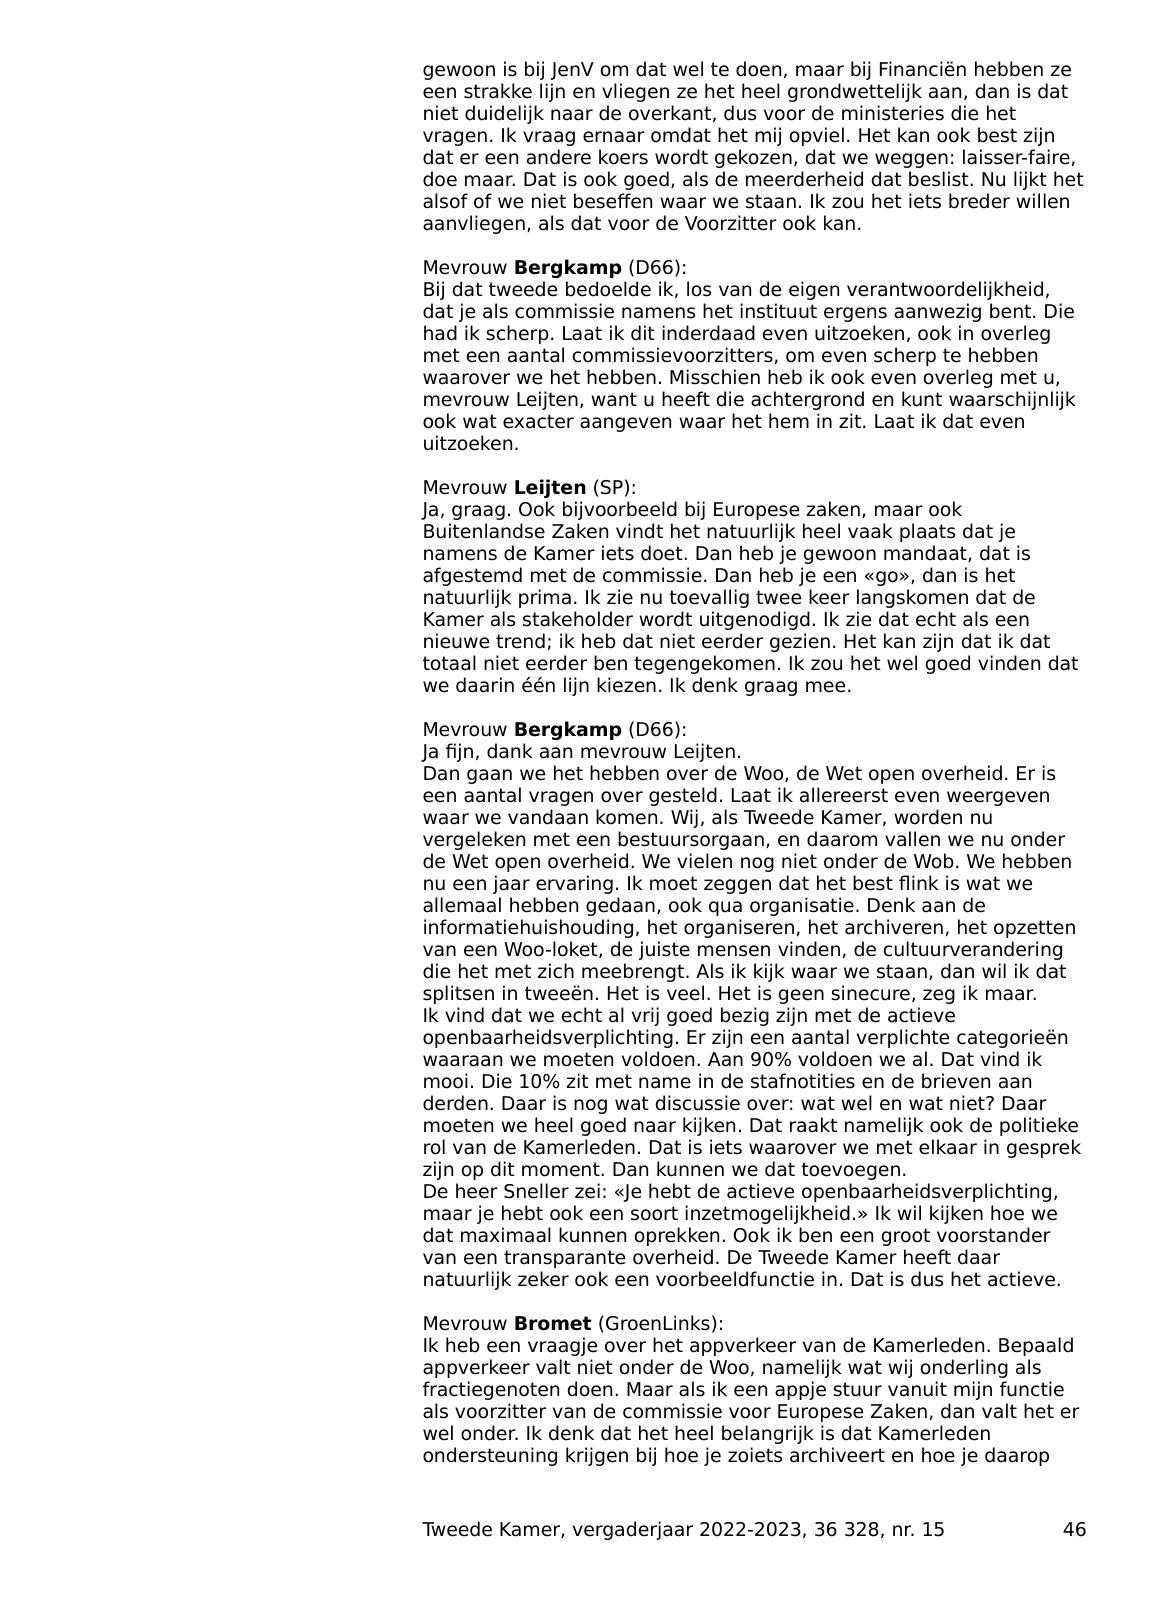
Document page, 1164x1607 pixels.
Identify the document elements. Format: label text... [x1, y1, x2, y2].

text Mevrouw Bergkamp (D66): [422, 719, 1087, 741]
text Ik heb een vraagje over het appverkeer van de Kamerleden. Bepaald appverkeer valt niet onder de Woo, namelijk wat wij onderling als fractiegenoten doen. Maar als ik een appje stuur vanuit mijn functie als voorzitter van de commissie voor Europese Zaken, dan valt het er wel onder. Ik denk dat het heel belangrijk is dat Kamerleden ondersteuning krijgen bij hoe je zoiets archiveert en hoe je daarop [422, 1335, 1087, 1467]
text Mevrouw Bergkamp (D66): [422, 257, 1087, 279]
text Mevrouw Leijten (SP): [422, 477, 1087, 499]
text Ja fijn, dank aan mevrouw Leijten. [422, 741, 1087, 763]
text Ik vind dat we echt al vrij goed bezig zijn met de actieve openbaarheidsverplichting. Er zijn een aantal verplichte categorieën waaraan we moeten voldoen. Aan 90% voldoen we al. Dat vind ik mooi. Die 10% zit met name in de stafnotities en de brieven aan derden. Daar is nog wat discussie over: wat wel en wat niet? Daar moeten we heel goed naar kijken. Dat raakt namelijk ook de politieke rol van de Kamerleden. Dat is iets waarover we met elkaar in gesprek zijn op dit moment. Dan kunnen we dat toevoegen. [422, 1005, 1087, 1181]
text Dan gaan we het hebben over de Woo, de Wet open overheid. Er is een aantal vragen over gesteld. Laat ik allereerst even weergeven waar we vandaan komen. Wij, als Tweede Kamer, worden nu vergeleken met een bestuursorgaan, en daarom vallen we nu onder de Wet open overheid. We vielen nog niet onder de Wob. We hebben nu een jaar ervaring. Ik moet zeggen dat het best flink is wat we allemaal hebben gedaan, ook qua organisatie. Denk aan de informatiehuishouding, het organiseren, het archiveren, het opzetten van een Woo-loket, de juiste mensen vinden, de cultuurverandering die het met zich meebrengt. Als ik kijk waar we staan, dan wil ik dat splitsen in tweeën. Het is veel. Het is geen sinecure, zeg ik maar. [422, 763, 1087, 1005]
text Ja, graag. Ook bijvoorbeeld bij Europese zaken, maar ook Buitenlandse Zaken vindt het natuurlijk heel vaak plaats dat je namens de Kamer iets doet. Dan heb je gewoon mandaat, dat is afgestemd met de commissie. Dan heb je een «go», dan is het natuurlijk prima. Ik zie nu toevallig twee keer langskomen dat de Kamer als stakeholder wordt uitgenodigd. Ik zie dat echt als een nieuwe trend; ik heb dat niet eerder gezien. Het kan zijn dat ik dat totaal niet eerder ben tegengekomen. Ik zou het wel goed vinden dat we daarin één lijn kiezen. Ik denk graag mee. [422, 499, 1087, 697]
text Mevrouw Bromet (GroenLinks): [422, 1313, 1087, 1335]
text Bij dat tweede bedoelde ik, los van de eigen verantwoordelijkheid, dat je als commissie namens het instituut ergens aanwezig bent. Die had ik scherp. Laat ik dit inderdaad even uitzoeken, ook in overleg met een aantal commissievoorzitters, om even scherp te hebben waarover we het hebben. Misschien heb ik ook even overleg met u, mevrouw Leijten, want u heeft die achtergrond en kunt waarschijnlijk ook wat exacter aangeven waar het hem in zit. Laat ik dat even uitzoeken. [422, 279, 1087, 455]
text gewoon is bij JenV om dat wel te doen, maar bij Financiën hebben ze een strakke lijn en vliegen ze het heel grondwettelijk aan, dan is dat niet duidelijk naar de overkant, dus voor de ministeries die het vragen. Ik vraag ernaar omdat het mij opviel. Het kan ook best zijn dat er een andere koers wordt gekozen, dat we weggen: laisser-faire, doe maar. Dat is ook goed, als de meerderheid dat beslist. Nu lijkt het alsof of we niet beseffen waar we staan. Ik zou het iets breder willen aanvliegen, als dat voor de Voorzitter ook kan. [422, 59, 1087, 235]
text De heer Sneller zei: «Je hebt de actieve openbaarheidsverplichting, maar je hebt ook een soort inzetmogelijkheid.» Ik wil kijken hoe we dat maximaal kunnen oprekken. Ook ik ben een groot voorstander van een transparante overheid. De Tweede Kamer heeft daar natuurlijk zeker ook een voorbeeldfunctie in. Dat is dus het actieve. [422, 1181, 1087, 1291]
